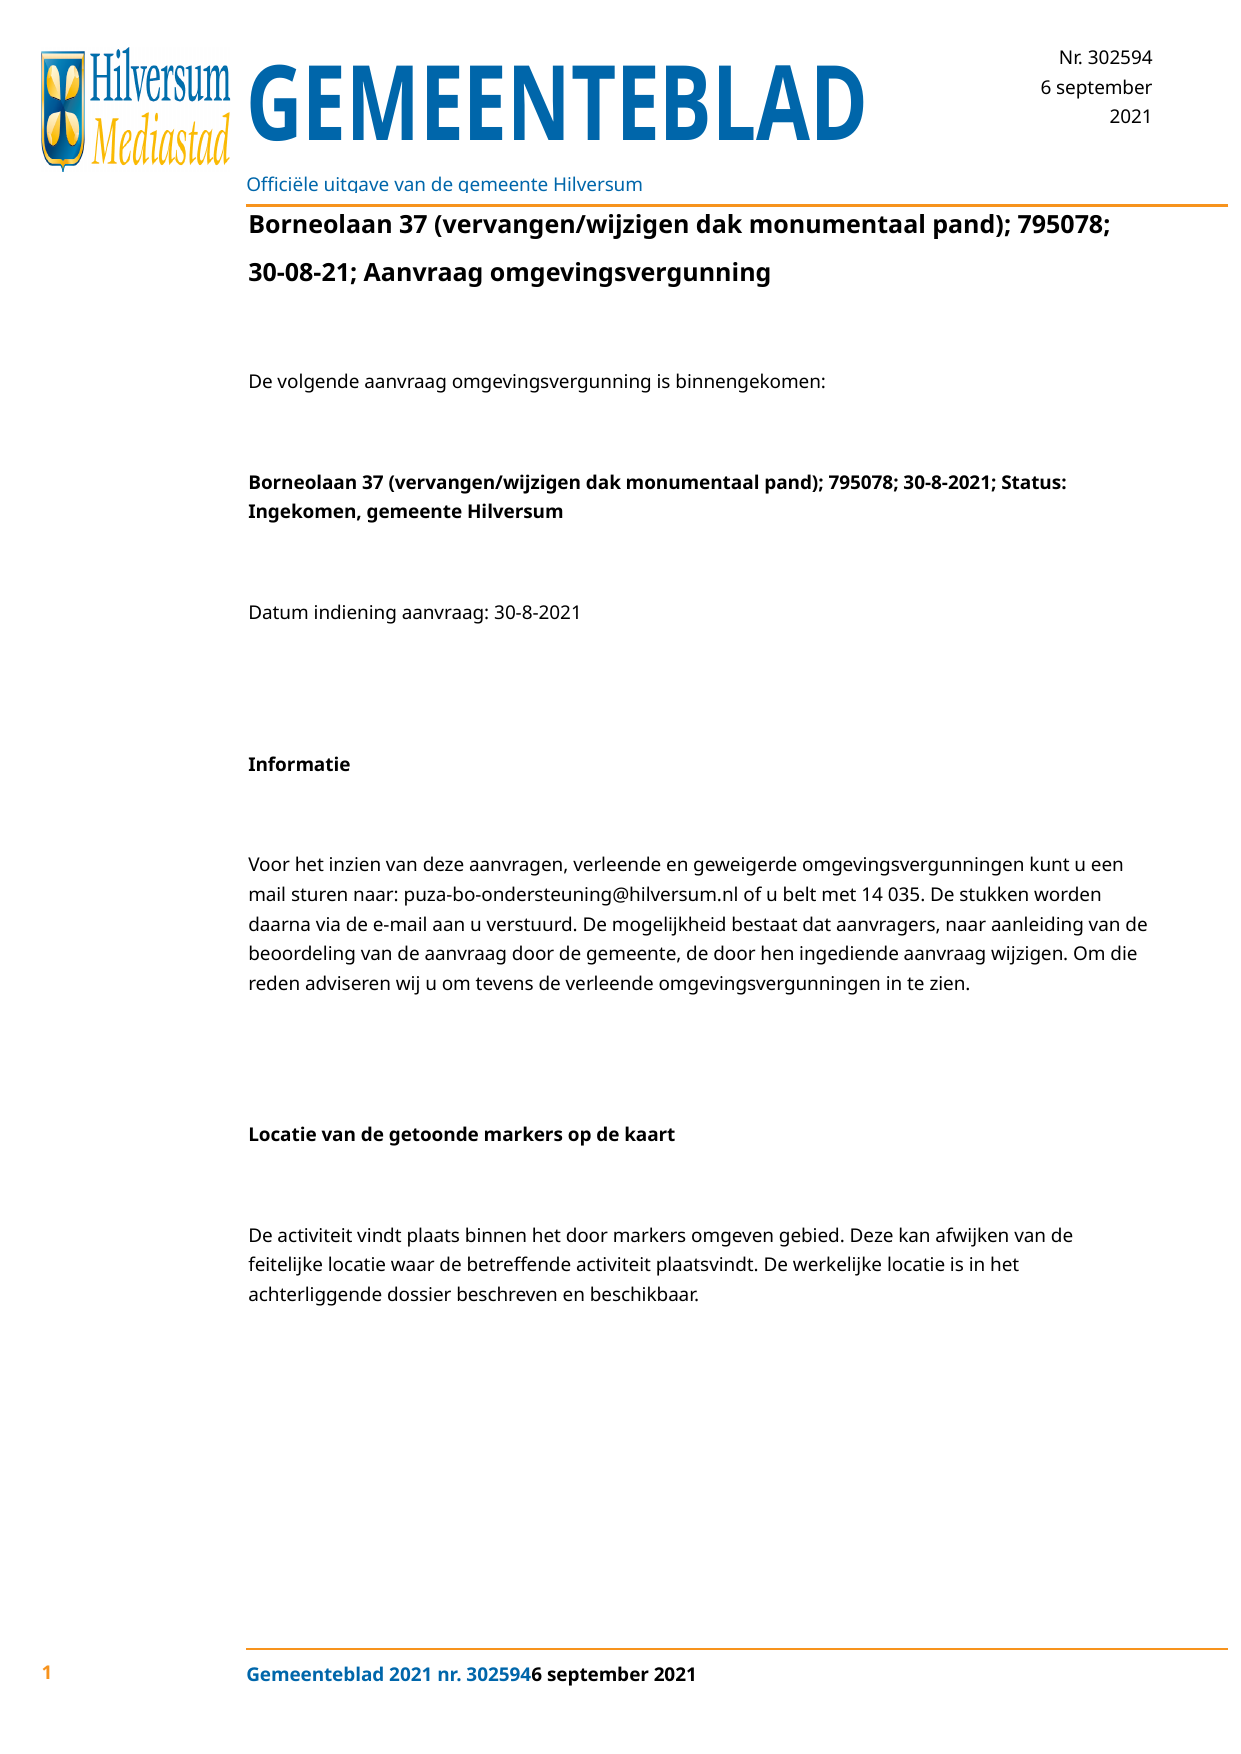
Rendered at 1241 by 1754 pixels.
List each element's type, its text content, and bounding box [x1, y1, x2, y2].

text Borneolaan 37 (vervangen/wijzigen dak monumentaal pand); 795078; 30-08-21; Aanvraag omgevingsvergunning [248, 207, 1152, 288]
text Voor het inzien van deze aanvragen, verleende en geweigerde omgevingsvergunningen kunt u een mail sturen naar: puza-bo-ondersteuning@hilversum.nl of u belt met 14 035. De stukken worden daarna via de e-mail aan u verstuurd. De mogelijkheid bestaat dat aanvragers, naar aanleiding van de beoordeling van de aanvraag door de gemeente, de door hen ingediende aanvraag wijzigen. Om die reden adviseren wij u om tevens de verleende omgevingsvergunningen in te zien. [248, 852, 1152, 996]
text Datum indiening aanvraag: 30-8-2021 [248, 599, 1152, 625]
picture [41, 47, 231, 172]
text Borneolaan 37 (vervangen/wijzigen dak monumentaal pand); 795078; 30-8-2021; Status: Ingekomen, gemeente Hilversum [248, 469, 1152, 524]
text De volgende aanvraag omgevingsvergunning is binnengekomen: [248, 368, 1152, 394]
text Locatie van de getoonde markers op de kaart [248, 1121, 1152, 1147]
text De activiteit vindt plaats binnen het door markers omgeven gebied. Deze kan afwijken van de feitelijke locatie waar de betreffende activiteit plaatsvindt. De werkelijke locatie is in het achterliggende dossier beschreven en beschikbaar. [248, 1222, 1152, 1307]
text Informatie [248, 751, 1152, 777]
